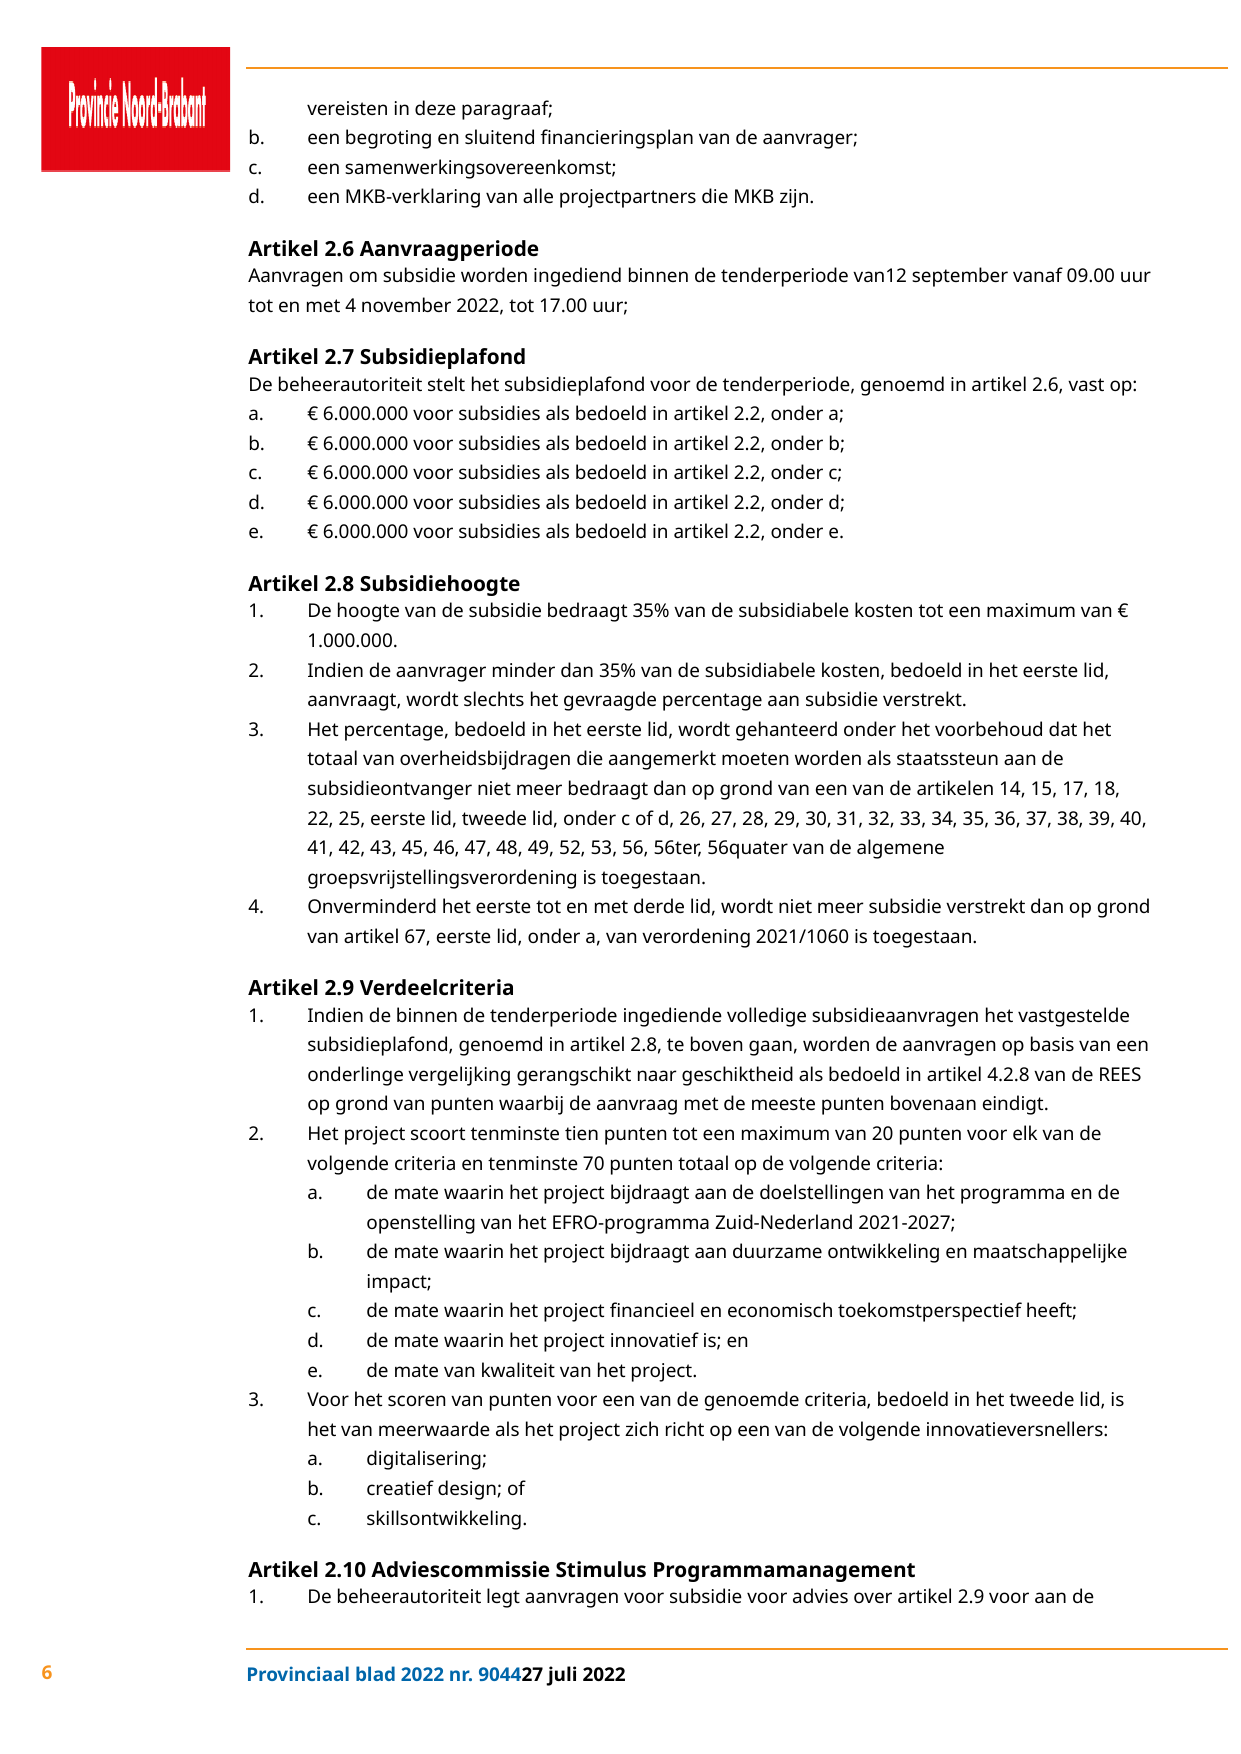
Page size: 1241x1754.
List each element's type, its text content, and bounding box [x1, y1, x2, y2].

list € 6.000.000 voor subsidies als bedoeld in artikel 2.2, onder e. [248, 519, 1152, 544]
text Artikel 2.6 Aanvraagperiode [248, 234, 1152, 262]
picture [41, 47, 231, 172]
list Het percentage, bedoeld in het eerste lid, wordt gehanteerd onder het voorbehoud dat het totaal van overheidsbijdragen die aangemerkt moeten worden als staatssteun aan de subsidieontvanger niet meer bedraagt dan op grond van een van de artikelen 14, 15, 17, 18, 22, 25, eerste lid, tweede lid, onder c of d, 26, 27, 28, 29, 30, 31, 32, 33, 34, 35, 36, 37, 38, 39, 40, 41, 42, 43, 45, 46, 47, 48, 49, 52, 53, 56, 56ter, 56quater van de algemene groepsvrijstellingsverordening is toegestaan. [248, 716, 1152, 889]
list de mate van kwaliteit van het project. [307, 1357, 1152, 1383]
list € 6.000.000 voor subsidies als bedoeld in artikel 2.2, onder c; [248, 459, 1152, 485]
list Het project scoort tenminste tien punten tot een maximum van 20 punten voor elk van de volgende criteria en tenminste 70 punten totaal op de volgende criteria: [248, 1120, 1152, 1176]
list € 6.000.000 voor subsidies als bedoeld in artikel 2.2, onder a; [248, 400, 1152, 426]
list Indien de aanvrager minder dan 35% van de subsidiabele kosten, bedoeld in het eerste lid, aanvraagt, wordt slechts het gevraagde percentage aan subsidie verstrekt. [248, 657, 1152, 712]
list Voor het scoren van punten voor een van de genoemde criteria, bedoeld in het tweede lid, is het van meerwaarde als het project zich richt op een van de volgende innovatieversnellers: [248, 1386, 1152, 1442]
list creatief design; of [307, 1475, 1152, 1501]
text De beheerautoriteit stelt het subsidieplafond voor de tenderperiode, genoemd in artikel 2.6, vast op: [248, 371, 1152, 397]
list de mate waarin het project financieel en economisch toekomstperspectief heeft; [307, 1298, 1152, 1323]
list De beheerautoriteit legt aanvragen voor subsidie voor advies over artikel 2.9 voor aan de [248, 1584, 1152, 1609]
text Aanvragen om subsidie worden ingediend binnen de tenderperiode van12 september vanaf 09.00 uur tot en met 4 november 2022, tot 17.00 uur; [248, 262, 1152, 318]
list de mate waarin het project bijdraagt aan duurzame ontwikkeling en maatschappelijke impact; [307, 1238, 1152, 1294]
text Artikel 2.7 Subsidieplafond [248, 342, 1152, 371]
list € 6.000.000 voor subsidies als bedoeld in artikel 2.2, onder d; [248, 489, 1152, 515]
list vereisten in deze paragraaf; [248, 95, 1152, 121]
text Artikel 2.8 Subsidiehoogte [248, 569, 1152, 598]
list de mate waarin het project innovatief is; en [307, 1327, 1152, 1353]
list Indien de binnen de tenderperiode ingediende volledige subsidieaanvragen het vastgestelde subsidieplafond, genoemd in artikel 2.8, te boven gaan, worden de aanvragen op basis van een onderlinge vergelijking gerangschikt naar geschiktheid als bedoeld in artikel 4.2.8 van de REES op grond van punten waarbij de aanvraag met de meeste punten bovenaan eindigt. [248, 1002, 1152, 1116]
text Artikel 2.9 Verdeelcriteria [248, 973, 1152, 1002]
list een begroting en sluitend financieringsplan van de aanvrager; [248, 124, 1152, 150]
list De hoogte van de subsidie bedraagt 35% van de subsidiabele kosten tot een maximum van € 1.000.000. [248, 598, 1152, 653]
list digitalisering; [307, 1446, 1152, 1471]
list een samenwerkingsovereenkomst; [248, 154, 1152, 180]
list Onverminderd het eerste tot en met derde lid, wordt niet meer subsidie verstrekt dan op grond van artikel 67, eerste lid, onder a, van verordening 2021/1060 is toegestaan. [248, 893, 1152, 949]
list € 6.000.000 voor subsidies als bedoeld in artikel 2.2, onder b; [248, 430, 1152, 456]
list de mate waarin het project bijdraagt aan de doelstellingen van het programma en de openstelling van het EFRO-programma Zuid-Nederland 2021-2027; [307, 1179, 1152, 1235]
list skillsontwikkeling. [307, 1505, 1152, 1531]
list een MKB-verklaring van alle projectpartners die MKB zijn. [248, 183, 1152, 209]
text Artikel 2.10 Adviescommissie Stimulus Programmamanagement [248, 1555, 1152, 1584]
